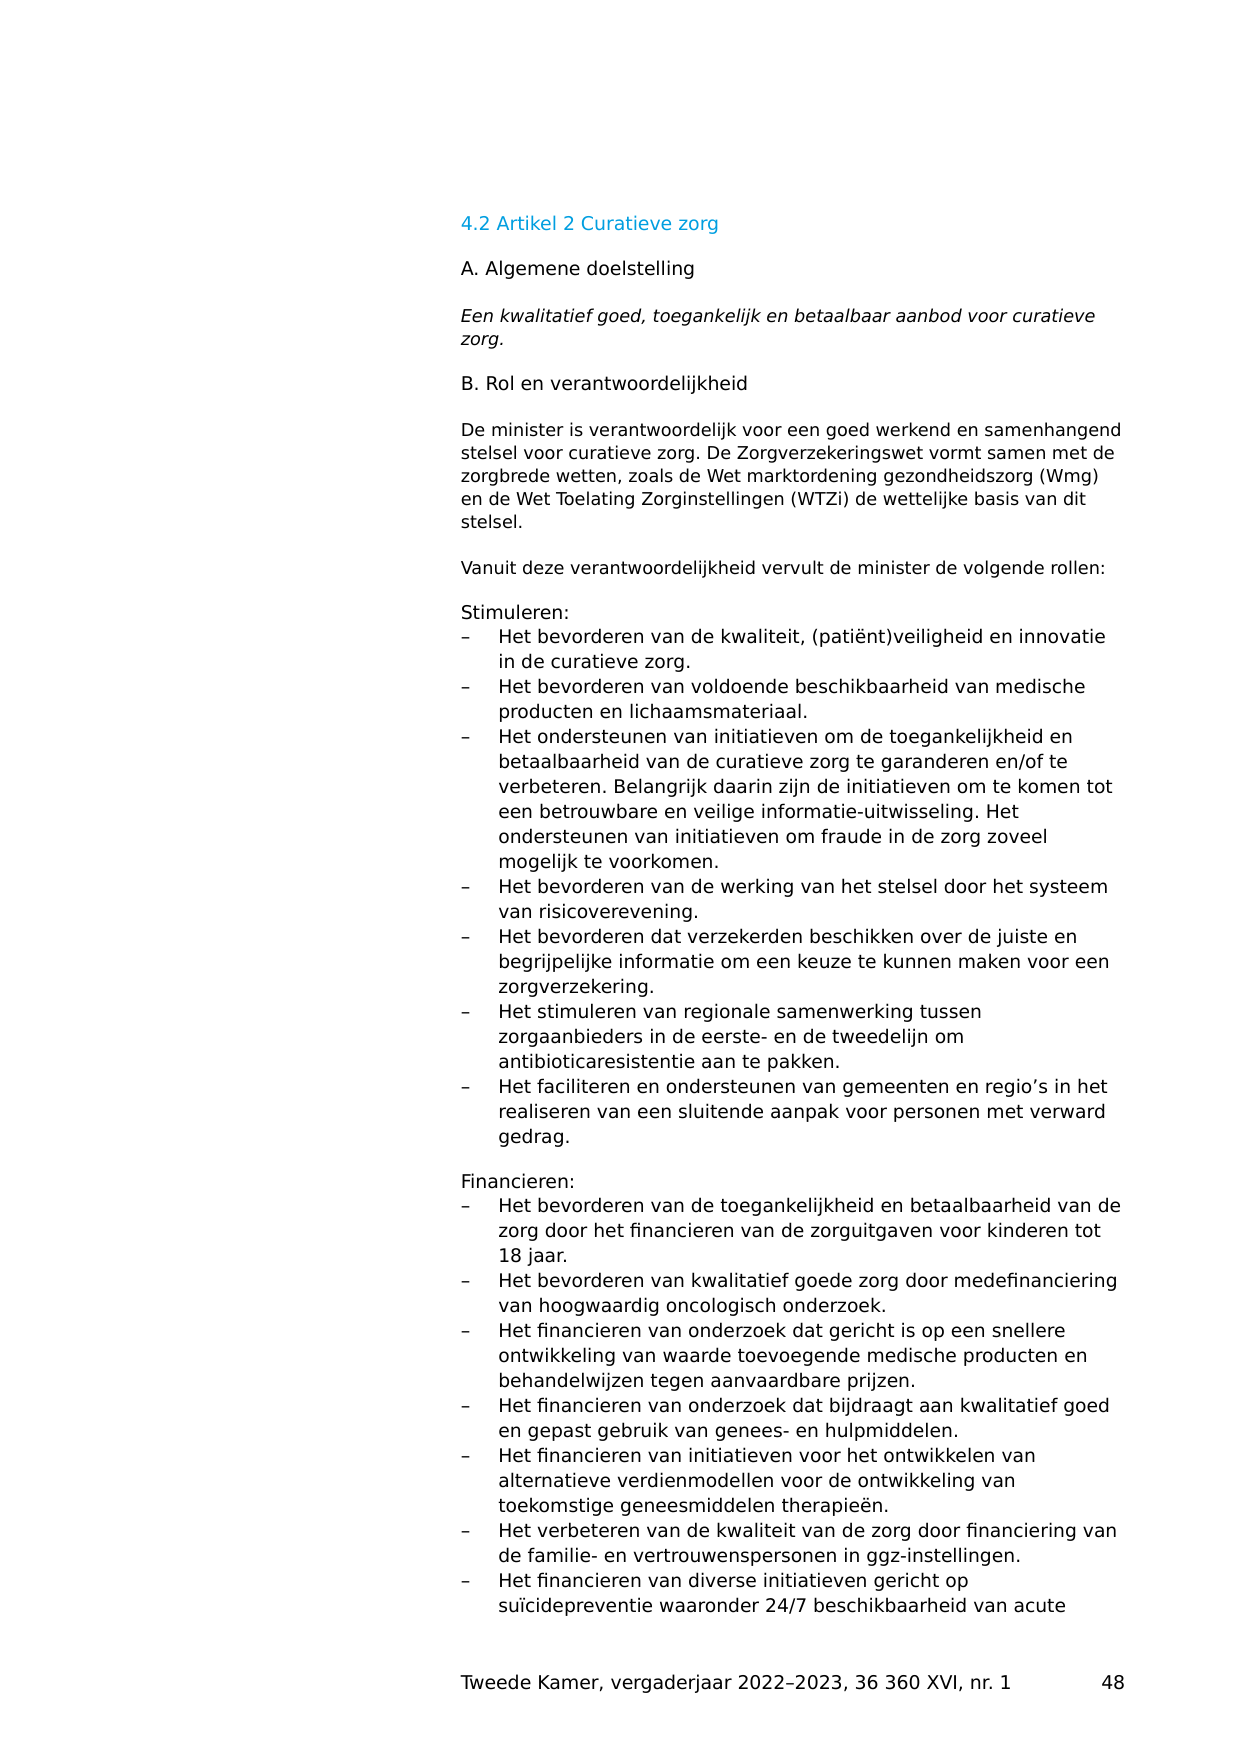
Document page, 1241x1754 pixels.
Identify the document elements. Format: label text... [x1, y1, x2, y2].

list Het bevorderen van de kwaliteit, (patiënt)veiligheid en innovatie in de curatieve zorg. [461, 624, 1125, 674]
list Het financieren van initiatieven voor het ontwikkelen van alternatieve verdienmodellen voor de ontwikkeling van toekomstige geneesmiddelen therapieën. [461, 1443, 1125, 1518]
list Het bevorderen van de werking van het stelsel door het systeem van risicoverevening. [461, 874, 1125, 924]
title A. Algemene doelstelling [461, 258, 1125, 280]
text Vanuit deze verantwoordelijkheid vervult de minister de volgende rollen: [461, 556, 1125, 579]
text De minister is verantwoordelijk voor een goed werkend en samenhangend stelsel voor curatieve zorg. De Zorgverzekeringswet vormt samen met de zorgbrede wetten, zoals de Wet marktordening gezondheidszorg (Wmg) en de Wet Toelating Zorginstellingen (WTZi) de wettelijke basis van dit stelsel. [461, 418, 1125, 533]
list Het financieren van onderzoek dat gericht is op een snellere ontwikkeling van waarde toevoegende medische producten en behandelwijzen tegen aanvaardbare prijzen. [461, 1318, 1125, 1393]
text Een kwalitatief goed, toegankelijk en betaalbaar aanbod voor curatieve zorg. [461, 304, 1125, 350]
title 4.2 Artikel 2 Curatieve zorg [461, 213, 1125, 235]
text Financieren: [461, 1171, 1125, 1193]
list Het bevorderen van voldoende beschikbaarheid van medische producten en lichaamsmateriaal. [461, 674, 1125, 724]
text Stimuleren: [461, 602, 1125, 624]
list Het bevorderen van kwalitatief goede zorg door medefinanciering van hoogwaardig oncologisch onderzoek. [461, 1268, 1125, 1318]
list Het verbeteren van de kwaliteit van de zorg door financiering van de familie- en vertrouwenspersonen in ggz-instellingen. [461, 1518, 1125, 1568]
list Het financieren van diverse initiatieven gericht op suïcidepreventie waaronder 24/7 beschikbaarheid van acute [461, 1568, 1125, 1618]
list Het stimuleren van regionale samenwerking tussen zorgaanbieders in de eerste- en de tweedelijn om antibioticaresistentie aan te pakken. [461, 999, 1125, 1074]
list Het bevorderen van de toegankelijkheid en betaalbaarheid van de zorg door het financieren van de zorguitgaven voor kinderen tot 18 jaar. [461, 1193, 1125, 1268]
list Het bevorderen dat verzekerden beschikken over de juiste en begrijpelijke informatie om een keuze te kunnen maken voor een zorgverzekering. [461, 924, 1125, 999]
list Het faciliteren en ondersteunen van gemeenten en regio’s in het realiseren van een sluitende aanpak voor personen met verward gedrag. [461, 1074, 1125, 1149]
list Het financieren van onderzoek dat bijdraagt aan kwalitatief goed en gepast gebruik van genees- en hulpmiddelen. [461, 1393, 1125, 1443]
title B. Rol en verantwoordelijkheid [461, 373, 1125, 395]
list Het ondersteunen van initiatieven om de toegankelijkheid en betaalbaarheid van de curatieve zorg te garanderen en/of te verbeteren. Belangrijk daarin zijn de initiatieven om te komen tot een betrouwbare en veilige informatie-uitwisseling. Het ondersteunen van initiatieven om fraude in de zorg zoveel mogelijk te voorkomen. [461, 724, 1125, 874]
